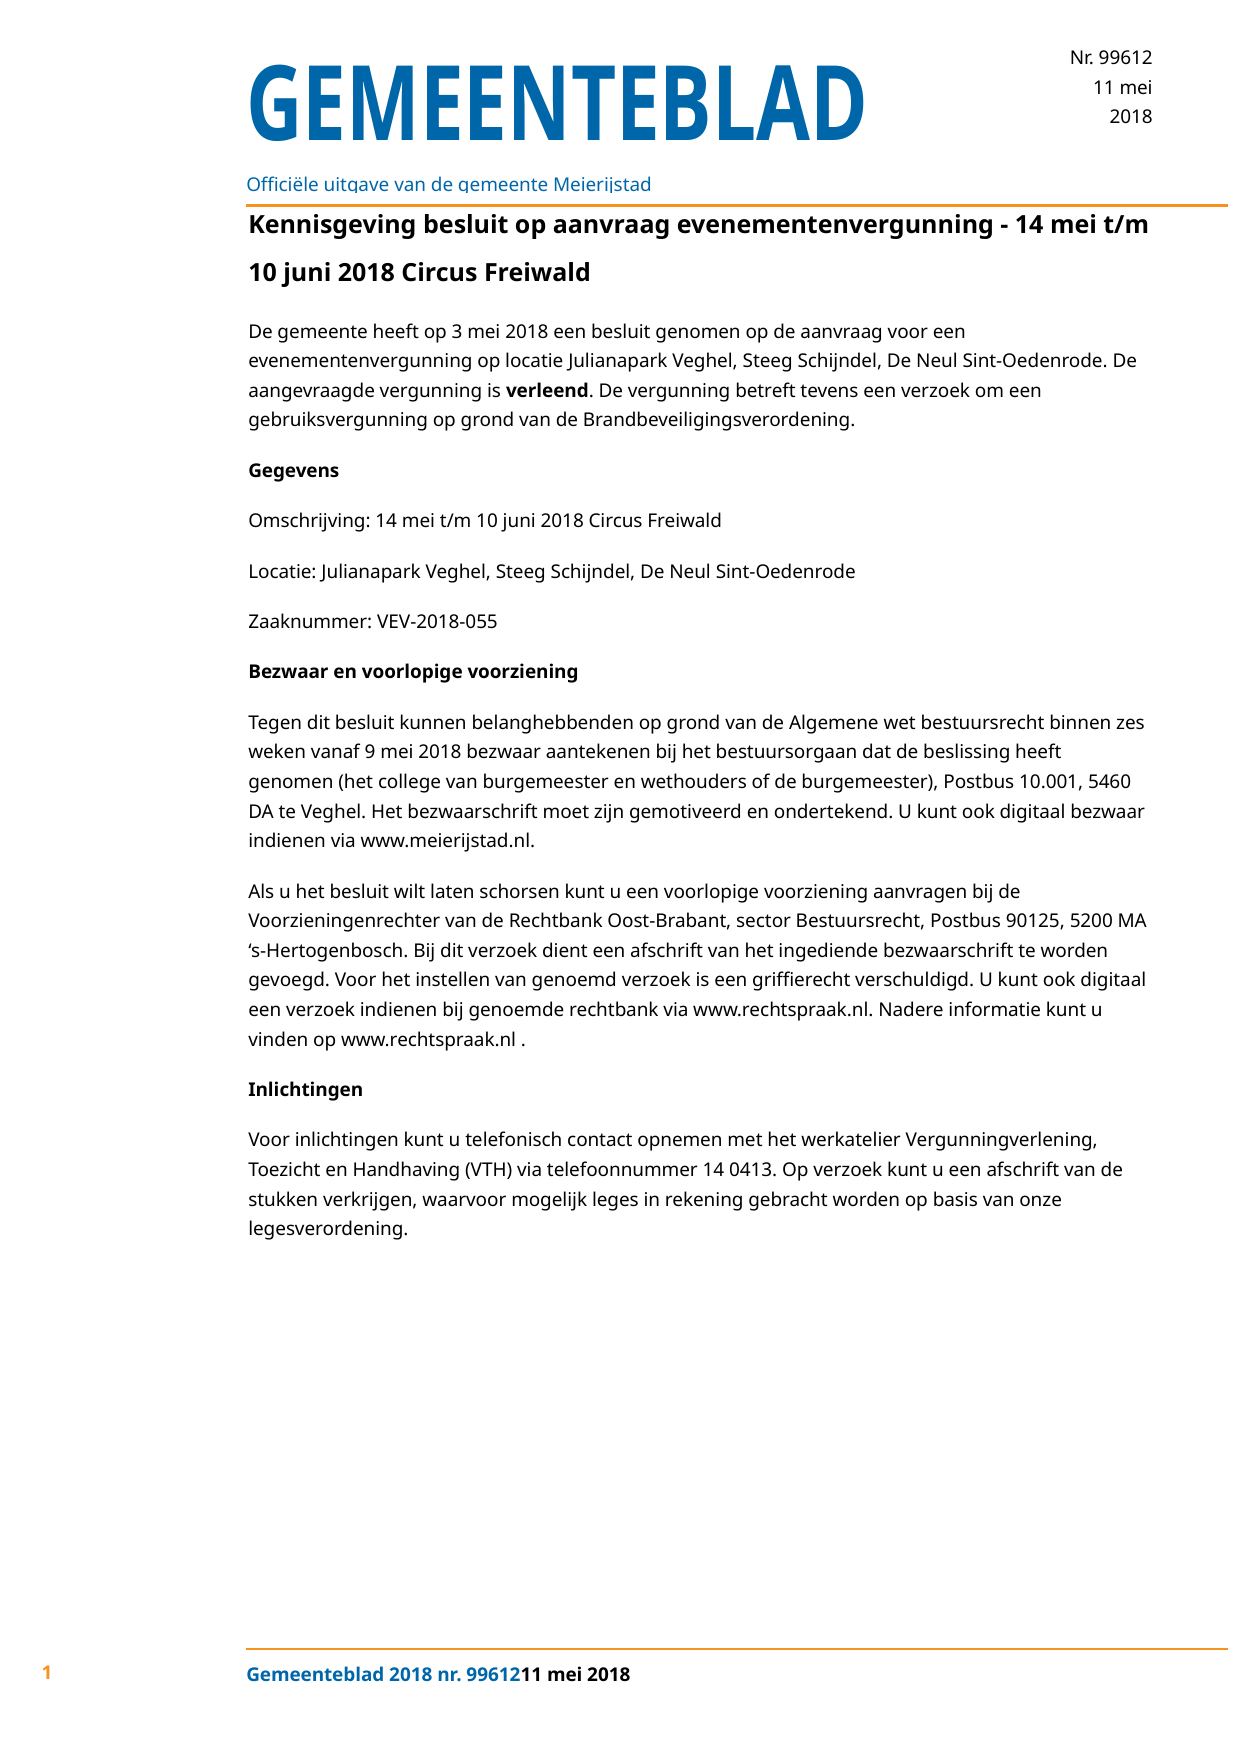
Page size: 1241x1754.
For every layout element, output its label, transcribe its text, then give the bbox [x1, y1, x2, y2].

text Bezwaar en voorlopige voorziening [248, 659, 1152, 684]
text Locatie: Julianapark Veghel, Steeg Schijndel, De Neul Sint-Oedenrode [248, 558, 1152, 584]
text Als u het besluit wilt laten schorsen kunt u een voorlopige voorziening aanvragen bij de Voorzieningenrechter van de Rechtbank Oost-Brabant, sector Bestuursrecht, Postbus 90125, 5200 MA ‘s-Hertogenbosch. Bij dit verzoek dient een afschrift van het ingediende bezwaarschrift te worden gevoegd. Voor het instellen van genoemd verzoek is een griffierecht verschuldigd. U kunt ook digitaal een verzoek indienen bij genoemde rechtbank via www.rechtspraak.nl. Nadere informatie kunt u vinden op www.rechtspraak.nl . [248, 878, 1152, 1052]
text Gegevens [248, 457, 1152, 483]
text Tegen dit besluit kunnen belanghebbenden op grond van de Algemene wet bestuursrecht binnen zes weken vanaf 9 mei 2018 bezwaar aantekenen bij het bestuursorgaan dat de beslissing heeft genomen (het college van burgemeester en wethouders of de burgemeester), Postbus 10.001, 5460 DA te Veghel. Het bezwaarschrift moet zijn gemotiveerd en ondertekend. U kunt ook digitaal bezwaar indienen via www.meierijstad.nl. [248, 709, 1152, 853]
text De gemeente heeft op 3 mei 2018 een besluit genomen op de aanvraag voor een evenementenvergunning op locatie Julianapark Veghel, Steeg Schijndel, De Neul Sint-Oedenrode. De aangevraagde vergunning is verleend. De vergunning betreft tevens een verzoek om een gebruiksvergunning op grond van de Brandbeveiligingsverordening. [248, 318, 1152, 432]
picture [41, 47, 231, 172]
text Kennisgeving besluit op aanvraag evenementenvergunning - 14 mei t/m 10 juni 2018 Circus Freiwald [248, 207, 1152, 288]
text Voor inlichtingen kunt u telefonisch contact opnemen met het werkatelier Vergunningverlening, Toezicht en Handhaving (VTH) via telefoonnummer 14 0413. Op verzoek kunt u een afschrift van de stukken verkrijgen, waarvoor mogelijk leges in rekening gebracht worden op basis van onze legesverordening. [248, 1127, 1152, 1241]
text Omschrijving: 14 mei t/m 10 juni 2018 Circus Freiwald [248, 507, 1152, 533]
text Zaaknummer: VEV-2018-055 [248, 608, 1152, 634]
text Inlichtingen [248, 1076, 1152, 1102]
